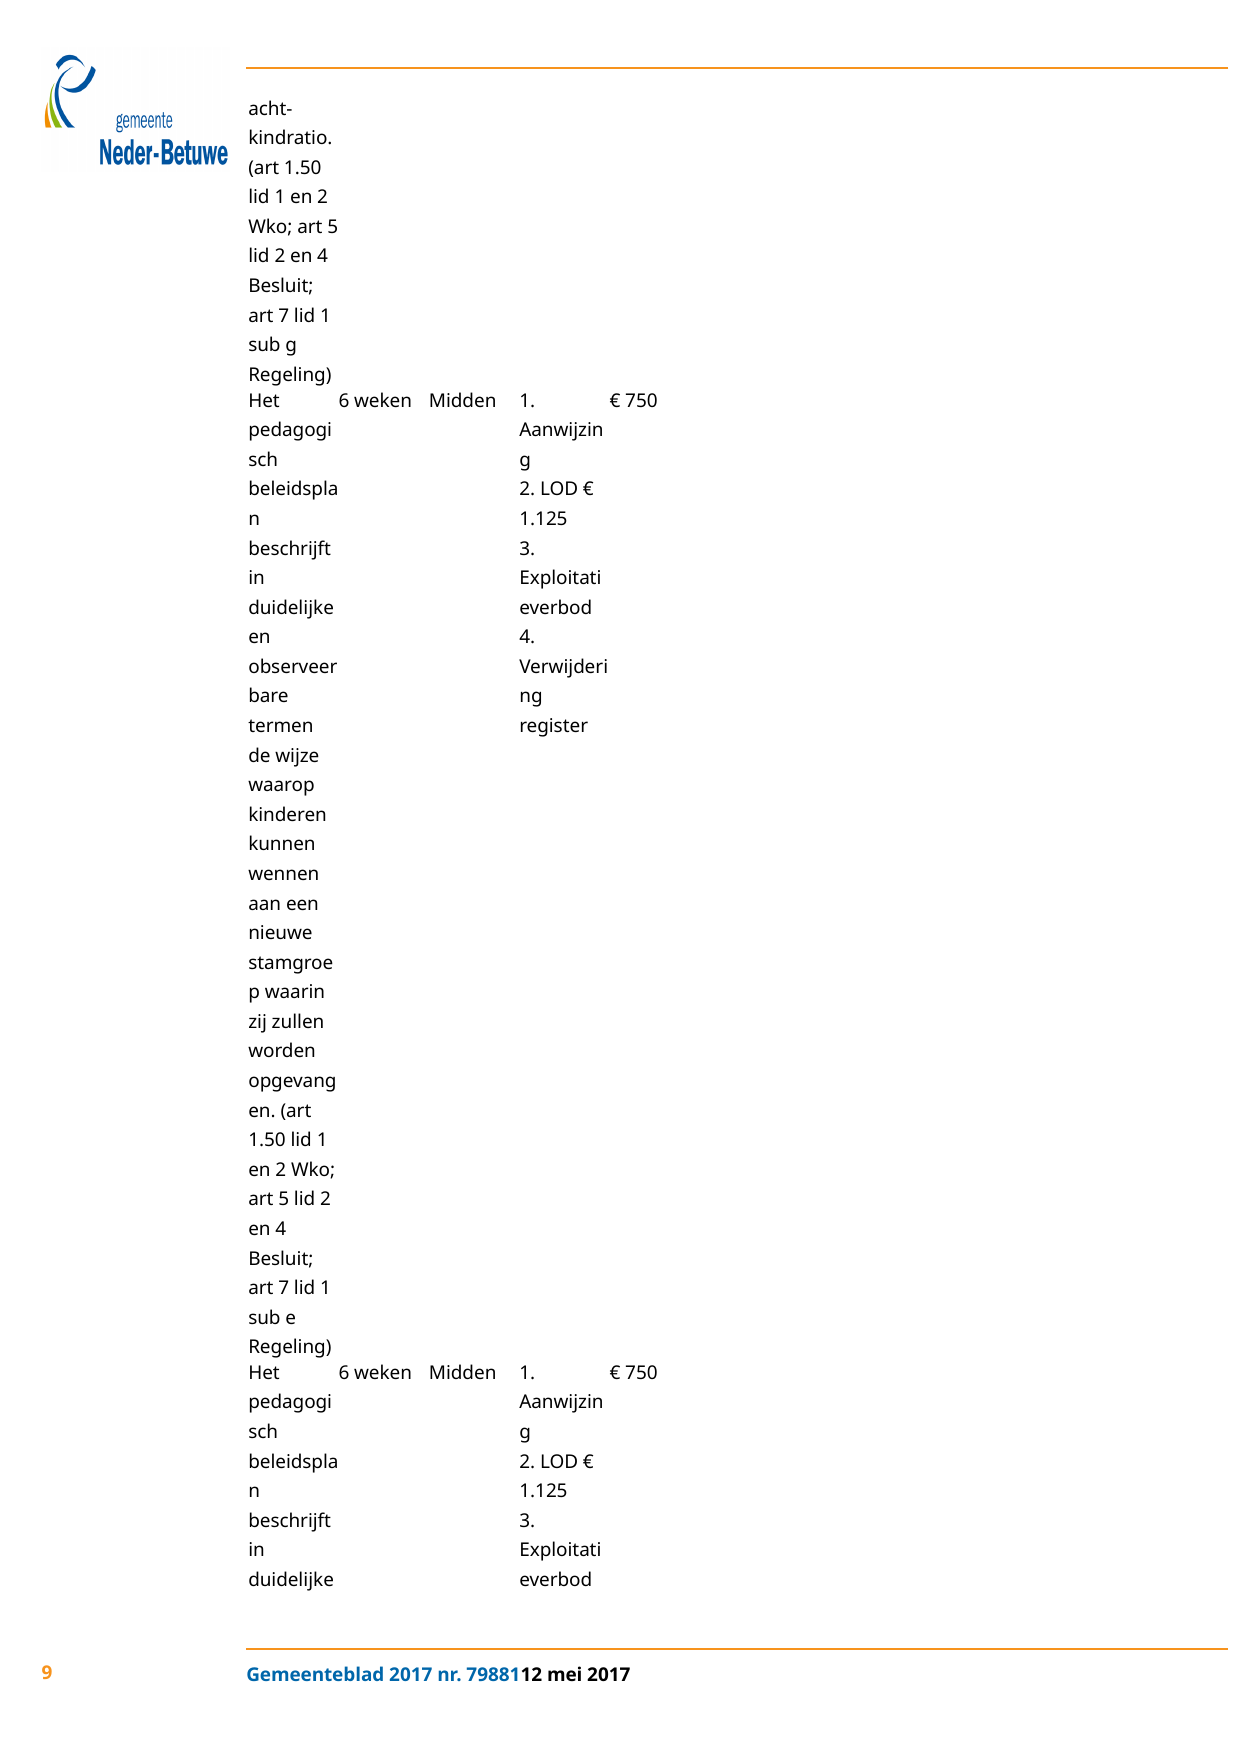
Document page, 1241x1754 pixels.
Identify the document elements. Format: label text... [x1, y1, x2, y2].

table_cell 6 weken [338, 387, 429, 1359]
table_cell Het pedagogisch beleidsplan beschrijft in duidelijke en observeerbare termen de wijze waarop kinderen kunnen wennen aan een nieuwe stamgroep waarin zij zullen worden opgevangen. (art 1.50 lid 1 en 2 Wko; art 5 lid 2 en 4 Besluit; art 7 lid 1 sub e Regeling) [248, 387, 338, 1359]
table_cell 1. Aanwijzing 2. LOD € 1.125 3. Exploitatieverbod 4. Verwijdering register [519, 387, 609, 1359]
table_cell € 750 [609, 387, 700, 1359]
table_cell [338, 95, 429, 387]
table_cell [519, 95, 609, 387]
table_cell Midden [429, 387, 519, 1359]
picture [41, 47, 231, 172]
table_cell 1. Aanwijzing 2. LOD € 1.125 3. Exploitatieverbod [519, 1359, 609, 1592]
table_cell [609, 95, 700, 387]
table_cell [429, 95, 519, 387]
table_cell Het pedagogisch beleidsplan beschrijft in duidelijke [248, 1359, 338, 1592]
table_cell acht-kindratio. (art 1.50 lid 1 en 2 Wko; art 5 lid 2 en 4 Besluit; art 7 lid 1 sub g Regeling) [248, 95, 338, 387]
table_cell € 750 [609, 1359, 700, 1592]
table_cell 6 weken [338, 1359, 429, 1592]
table_cell Midden [429, 1359, 519, 1592]
